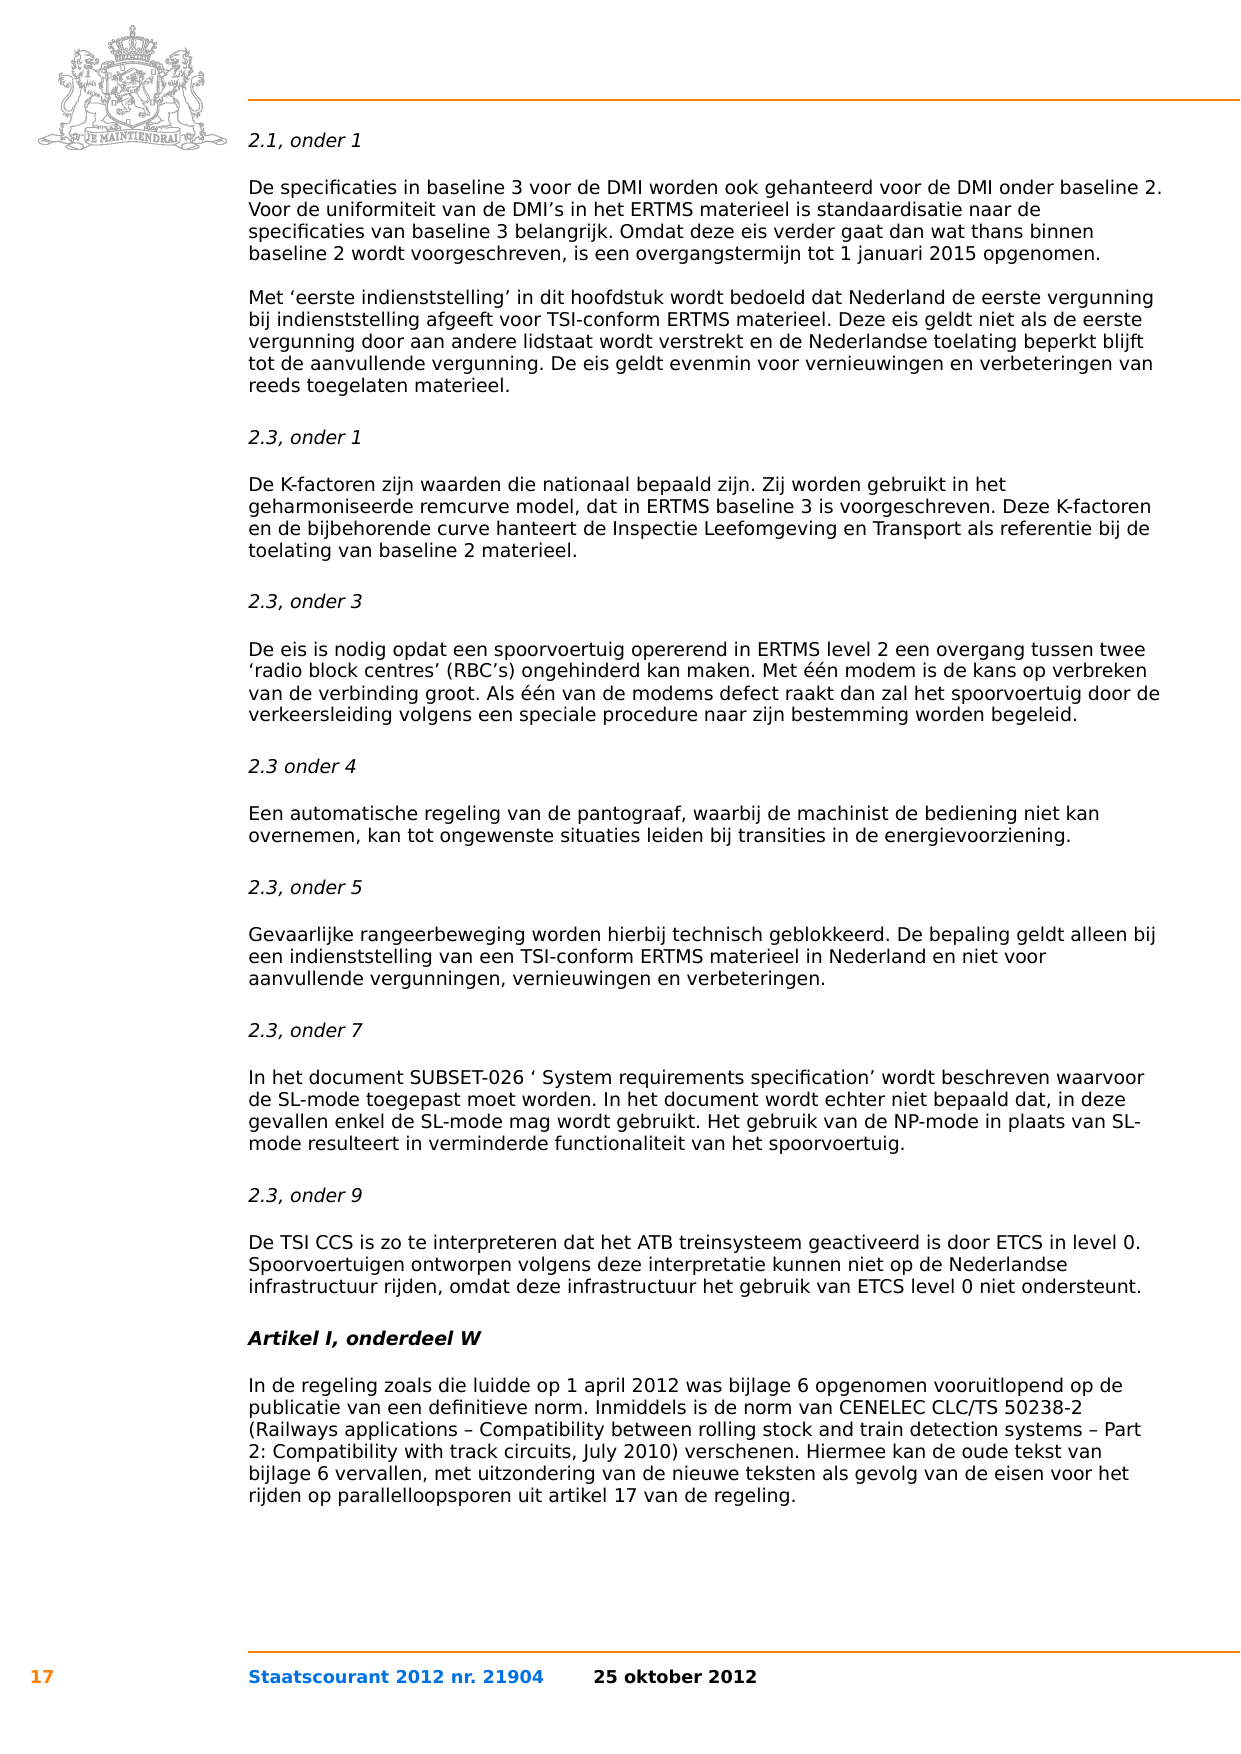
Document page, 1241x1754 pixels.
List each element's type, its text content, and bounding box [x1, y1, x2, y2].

picture [38, 25, 227, 150]
text De K-factoren zijn waarden die nationaal bepaald zijn. Zij worden gebruikt in het geharmoniseerde remcurve model, dat in ERTMS baseline 3 is voorgeschreven. Deze K-factoren en de bijbehorende curve hanteert de Inspectie Leefomgeving en Transport als referentie bij de toelating van baseline 2 materieel. [248, 473, 1163, 561]
subtitle Artikel I, onderdeel W [248, 1328, 1163, 1350]
text In de regeling zoals die luidde op 1 april 2012 was bijlage 6 opgenomen vooruitlopend op de publicatie van een definitieve norm. Inmiddels is de norm van CENELEC CLC/TS 50238-2 (Railways applications – Compatibility between rolling stock and train detection systems – Part 2: Compatibility with track circuits, July 2010) verschenen. Hiermee kan de oude tekst van bijlage 6 vervallen, met uitzondering van de nieuwe teksten als gevolg van de eisen voor het rijden op parallelloopsporen uit artikel 17 van de regeling. [248, 1375, 1163, 1507]
subtitle 2.3, onder 5 [248, 877, 1163, 899]
text Gevaarlijke rangeerbeweging worden hierbij technisch geblokkeerd. De bepaling geldt alleen bij een indienststelling van een TSI-conform ERTMS materieel in Nederland en niet voor aanvullende vergunningen, vernieuwingen en verbeteringen. [248, 924, 1163, 990]
text Een automatische regeling van de pantograaf, waarbij de machinist de bediening niet kan overnemen, kan tot ongewenste situaties leiden bij transities in de energievoorziening. [248, 803, 1163, 847]
subtitle 2.3, onder 7 [248, 1020, 1163, 1042]
text De eis is nodig opdat een spoorvoertuig opererend in ERTMS level 2 een overgang tussen twee ‘radio block centres’ (RBC’s) ongehinderd kan maken. Met één modem is de kans op verbreken van de verbinding groot. Als één van de modems defect raakt dan zal het spoorvoertuig door de verkeersleiding volgens een speciale procedure naar zijn bestemming worden begeleid. [248, 638, 1163, 726]
subtitle 2.3, onder 1 [248, 427, 1163, 448]
subtitle 2.3, onder 9 [248, 1185, 1163, 1207]
text De TSI CCS is zo te interpreteren dat het ATB treinsysteem geactiveerd is door ETCS in level 0. Spoorvoertuigen ontworpen volgens deze interpretatie kunnen niet op de Nederlandse infrastructuur rijden, omdat deze infrastructuur het gebruik van ETCS level 0 niet ondersteunt. [248, 1232, 1163, 1298]
text De specificaties in baseline 3 voor de DMI worden ook gehanteerd voor de DMI onder baseline 2. Voor de uniformiteit van de DMI’s in het ERTMS materieel is standaardisatie naar de specificaties van baseline 3 belangrijk. Omdat deze eis verder gaat dan wat thans binnen baseline 2 wordt voorgeschreven, is een overgangstermijn tot 1 januari 2015 opgenomen. [248, 177, 1163, 265]
text Met ‘eerste indienststelling’ in dit hoofdstuk wordt bedoeld dat Nederland de eerste vergunning bij indienststelling afgeeft voor TSI-conform ERTMS materieel. Deze eis geldt niet als de eerste vergunning door aan andere lidstaat wordt verstrekt en de Nederlandse toelating beperkt blijft tot de aanvullende vergunning. De eis geldt evenmin voor vernieuwingen en verbeteringen van reeds toegelaten materieel. [248, 287, 1163, 397]
subtitle 2.1, onder 1 [248, 130, 1163, 152]
subtitle 2.3, onder 3 [248, 591, 1163, 613]
subtitle 2.3 onder 4 [248, 756, 1163, 778]
text In het document SUBSET-026 ‘ System requirements specification’ wordt beschreven waarvoor de SL-mode toegepast moet worden. In het document wordt echter niet bepaald dat, in deze gevallen enkel de SL-mode mag wordt gebruikt. Het gebruik van de NP-mode in plaats van SL-mode resulteert in verminderde functionaliteit van het spoorvoertuig. [248, 1067, 1163, 1155]
